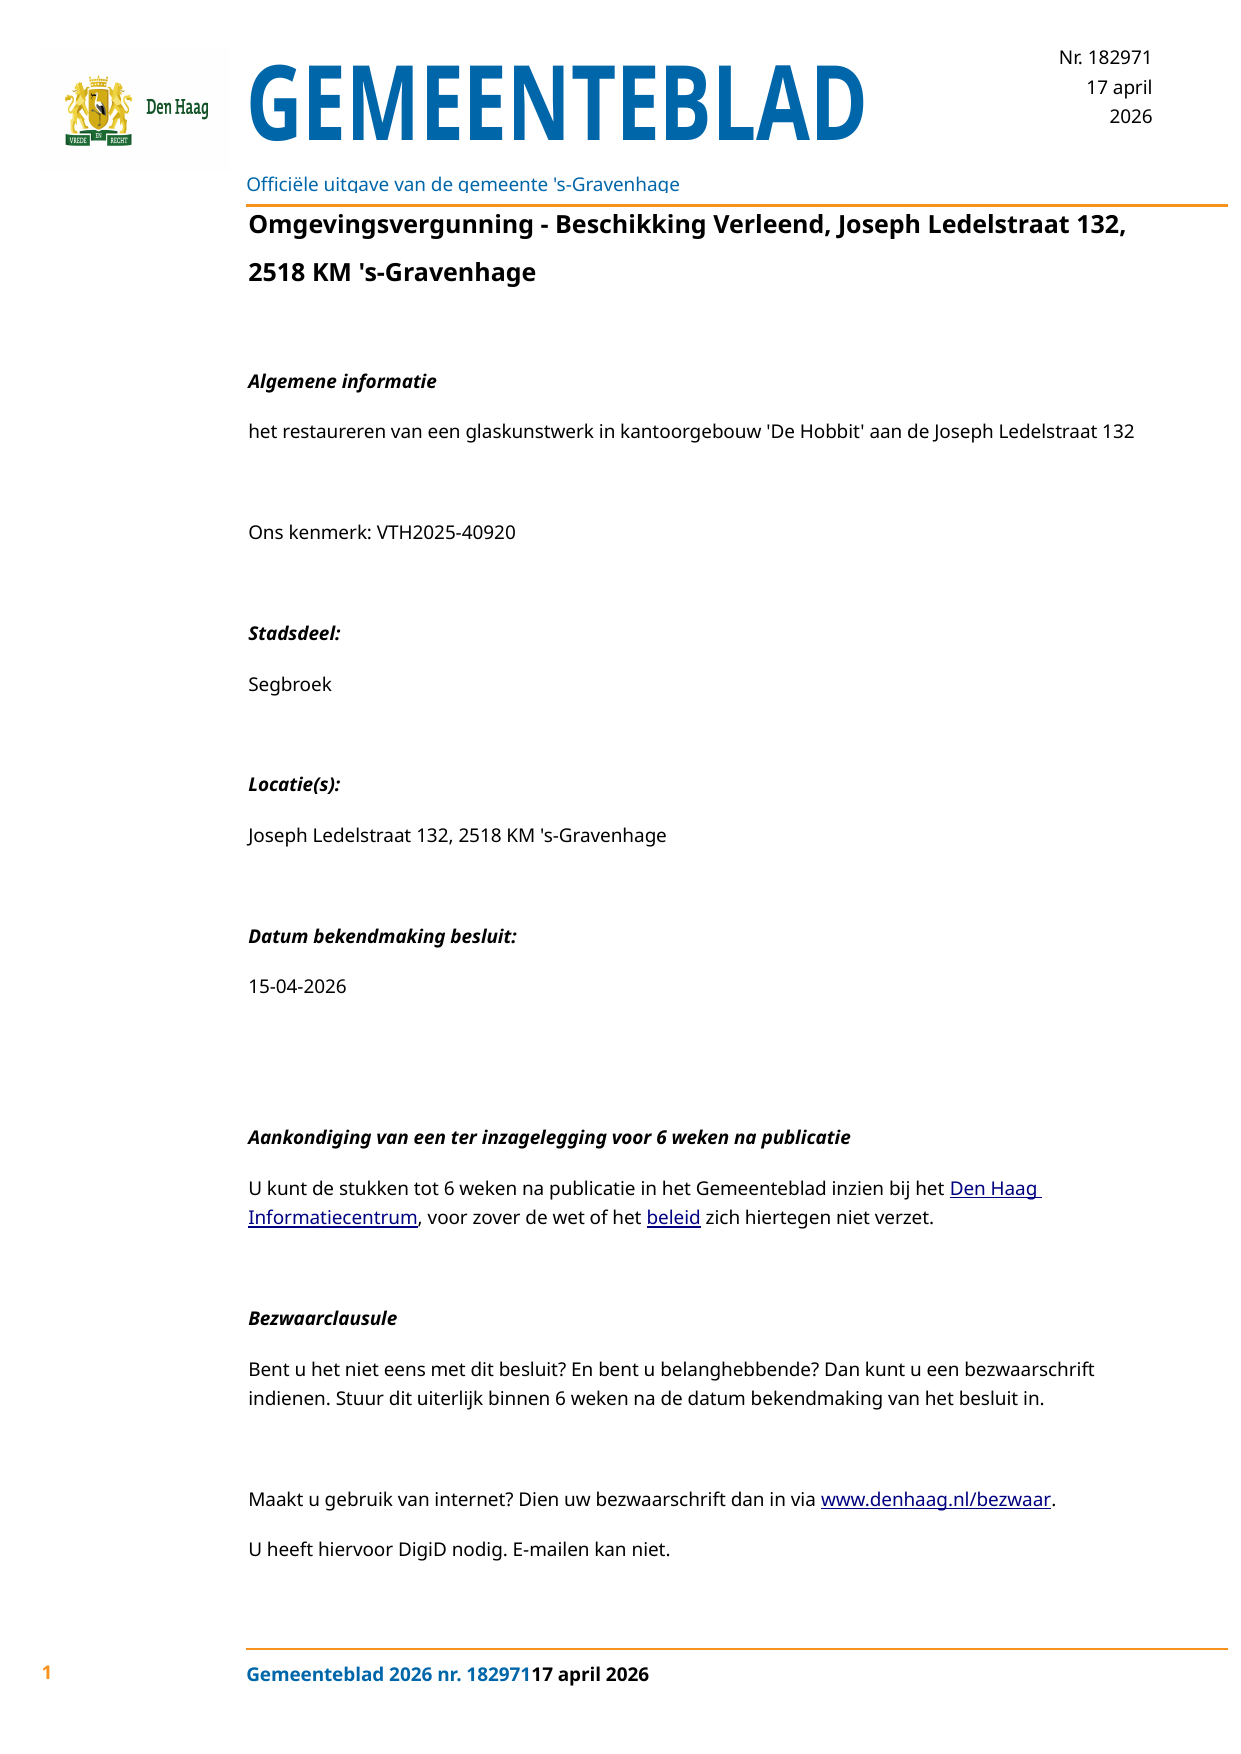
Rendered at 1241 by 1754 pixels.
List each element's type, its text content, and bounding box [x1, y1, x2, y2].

text Stadsdeel: [248, 620, 1152, 646]
text Datum bekendmaking besluit: [248, 923, 1152, 949]
text Algemene informatie [248, 368, 1152, 394]
text het restaureren van een glaskunstwerk in kantoorgebouw 'De Hobbit' aan de Joseph Ledelstraat 132 [248, 419, 1152, 444]
text Bezwaarclausule [248, 1305, 1152, 1331]
text Joseph Ledelstraat 132, 2518 KM 's-Gravenhage [248, 822, 1152, 848]
text 15-04-2026 [248, 973, 1152, 999]
text Maakt u gebruik van internet? Dien uw bezwaarschrift dan in via www.denhaag.nl/bezwaar. [248, 1486, 1152, 1512]
text U heeft hiervoor DigiD nodig. E-mailen kan niet. [248, 1537, 1152, 1562]
text Bent u het niet eens met dit besluit? En bent u belanghebbende? Dan kunt u een bezwaarschrift indienen. Stuur dit uiterlijk binnen 6 weken na de datum bekendmaking van het besluit in. [248, 1356, 1152, 1411]
text Ons kenmerk: VTH2025-40920 [248, 519, 1152, 545]
text Omgevingsvergunning - Beschikking Verleend, Joseph Ledelstraat 132, 2518 KM 's-Gravenhage [248, 207, 1152, 288]
text U kunt de stukken tot 6 weken na publicatie in het Gemeenteblad inzien bij het Den Haag Informatiecentrum, voor zover de wet of het beleid zich hiertegen niet verzet. [248, 1175, 1152, 1230]
text Locatie(s): [248, 772, 1152, 797]
text Aankondiging van een ter inzagelegging voor 6 weken na publicatie [248, 1124, 1152, 1150]
picture [41, 47, 231, 172]
text Segbroek [248, 671, 1152, 697]
